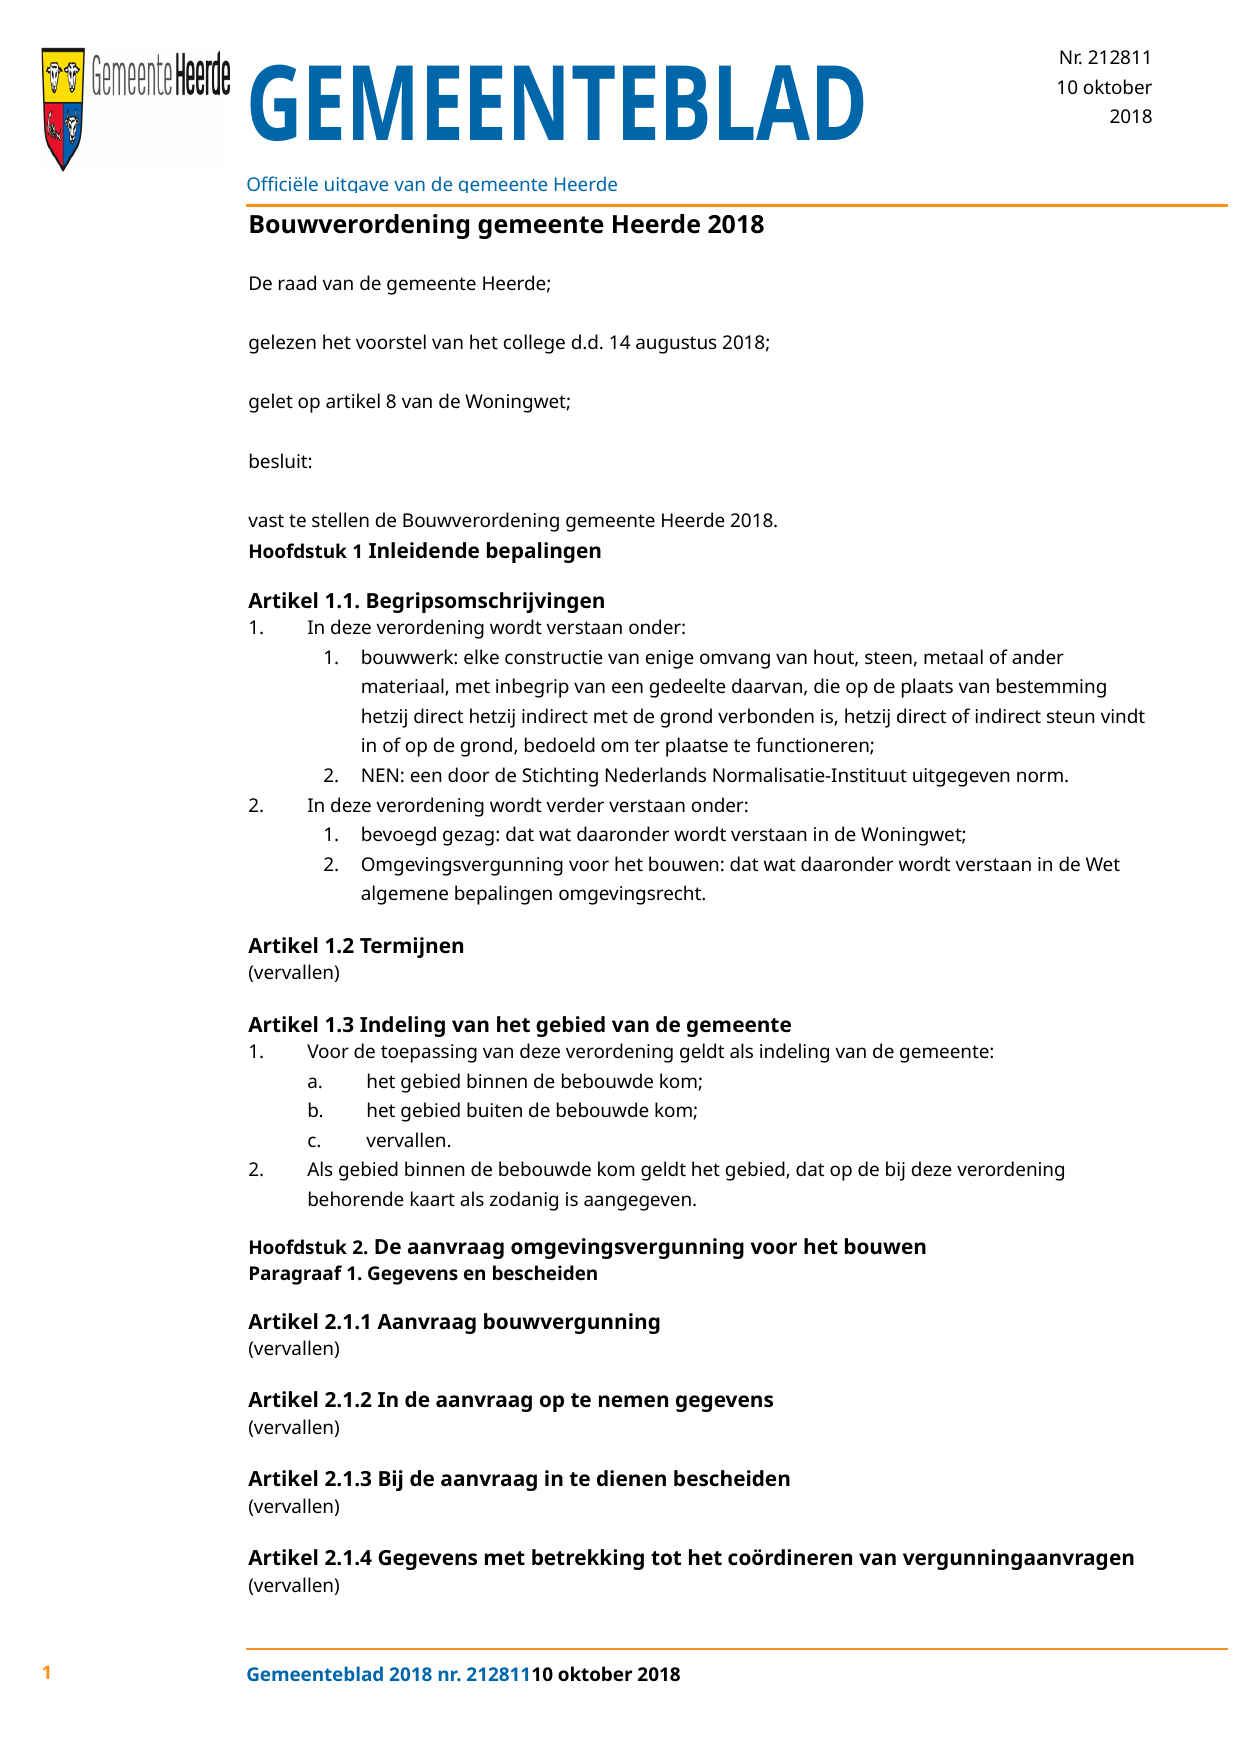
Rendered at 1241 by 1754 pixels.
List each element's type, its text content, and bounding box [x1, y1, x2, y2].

text Artikel 1.3 Indeling van het gebied van de gemeente [248, 1010, 1152, 1038]
text Bouwverordening gemeente Heerde 2018 [248, 207, 1152, 241]
list In deze verordening wordt verder verstaan onder: [248, 792, 1152, 817]
text Artikel 2.1.3 Bij de aanvraag in te dienen bescheiden [248, 1464, 1152, 1493]
text (vervallen) [248, 1335, 1152, 1361]
text De raad van de gemeente Heerde; [248, 270, 1152, 296]
text besluit: [248, 448, 1152, 473]
list Voor de toepassing van deze verordening geldt als indeling van de gemeente: [248, 1038, 1152, 1064]
text (vervallen) [248, 959, 1152, 985]
picture [41, 47, 231, 172]
text (vervallen) [248, 1572, 1152, 1597]
text Hoofdstuk 1 Inleidende bepalingen [248, 537, 1152, 565]
text Artikel 1.1. Begripsomschrijvingen [248, 586, 1152, 614]
list bouwwerk: elke constructie van enige omvang van hout, steen, metaal of ander materiaal, met inbegrip van een gedeelte daarvan, die op de plaats van bestemming hetzij direct hetzij indirect met de grond verbonden is, hetzij direct of indirect steun vindt in of op de grond, bedoeld om ter plaatse te functioneren; [323, 644, 1152, 758]
text (vervallen) [248, 1493, 1152, 1519]
list vervallen. [307, 1127, 1152, 1153]
text Artikel 1.2 Termijnen [248, 931, 1152, 959]
list bevoegd gezag: dat wat daaronder wordt verstaan in de Woningwet; [323, 821, 1152, 847]
text (vervallen) [248, 1414, 1152, 1440]
text gelezen het voorstel van het college d.d. 14 augustus 2018; [248, 329, 1152, 355]
text Artikel 2.1.1 Aanvraag bouwvergunning [248, 1307, 1152, 1335]
list NEN: een door de Stichting Nederlands Normalisatie-Instituut uitgegeven norm. [323, 762, 1152, 788]
list het gebied binnen de bebouwde kom; [307, 1068, 1152, 1093]
text Paragraaf 1. Gegevens en bescheiden [248, 1260, 1152, 1286]
list Omgevingsvergunning voor het bouwen: dat wat daaronder wordt verstaan in de Wet algemene bepalingen omgevingsrecht. [323, 851, 1152, 906]
text Artikel 2.1.2 In de aanvraag op te nemen gegevens [248, 1386, 1152, 1414]
text gelet op artikel 8 van de Woningwet; [248, 389, 1152, 414]
list het gebied buiten de bebouwde kom; [307, 1097, 1152, 1123]
text vast te stellen de Bouwverordening gemeente Heerde 2018. [248, 507, 1152, 533]
list Als gebied binnen de bebouwde kom geldt het gebied, dat op de bij deze verordening behorende kaart als zodanig is aangegeven. [248, 1157, 1152, 1212]
list In deze verordening wordt verstaan onder: [248, 614, 1152, 640]
text Hoofdstuk 2. De aanvraag omgevingsvergunning voor het bouwen [248, 1232, 1152, 1260]
text Artikel 2.1.4 Gegevens met betrekking tot het coördineren van vergunningaanvragen [248, 1543, 1152, 1572]
